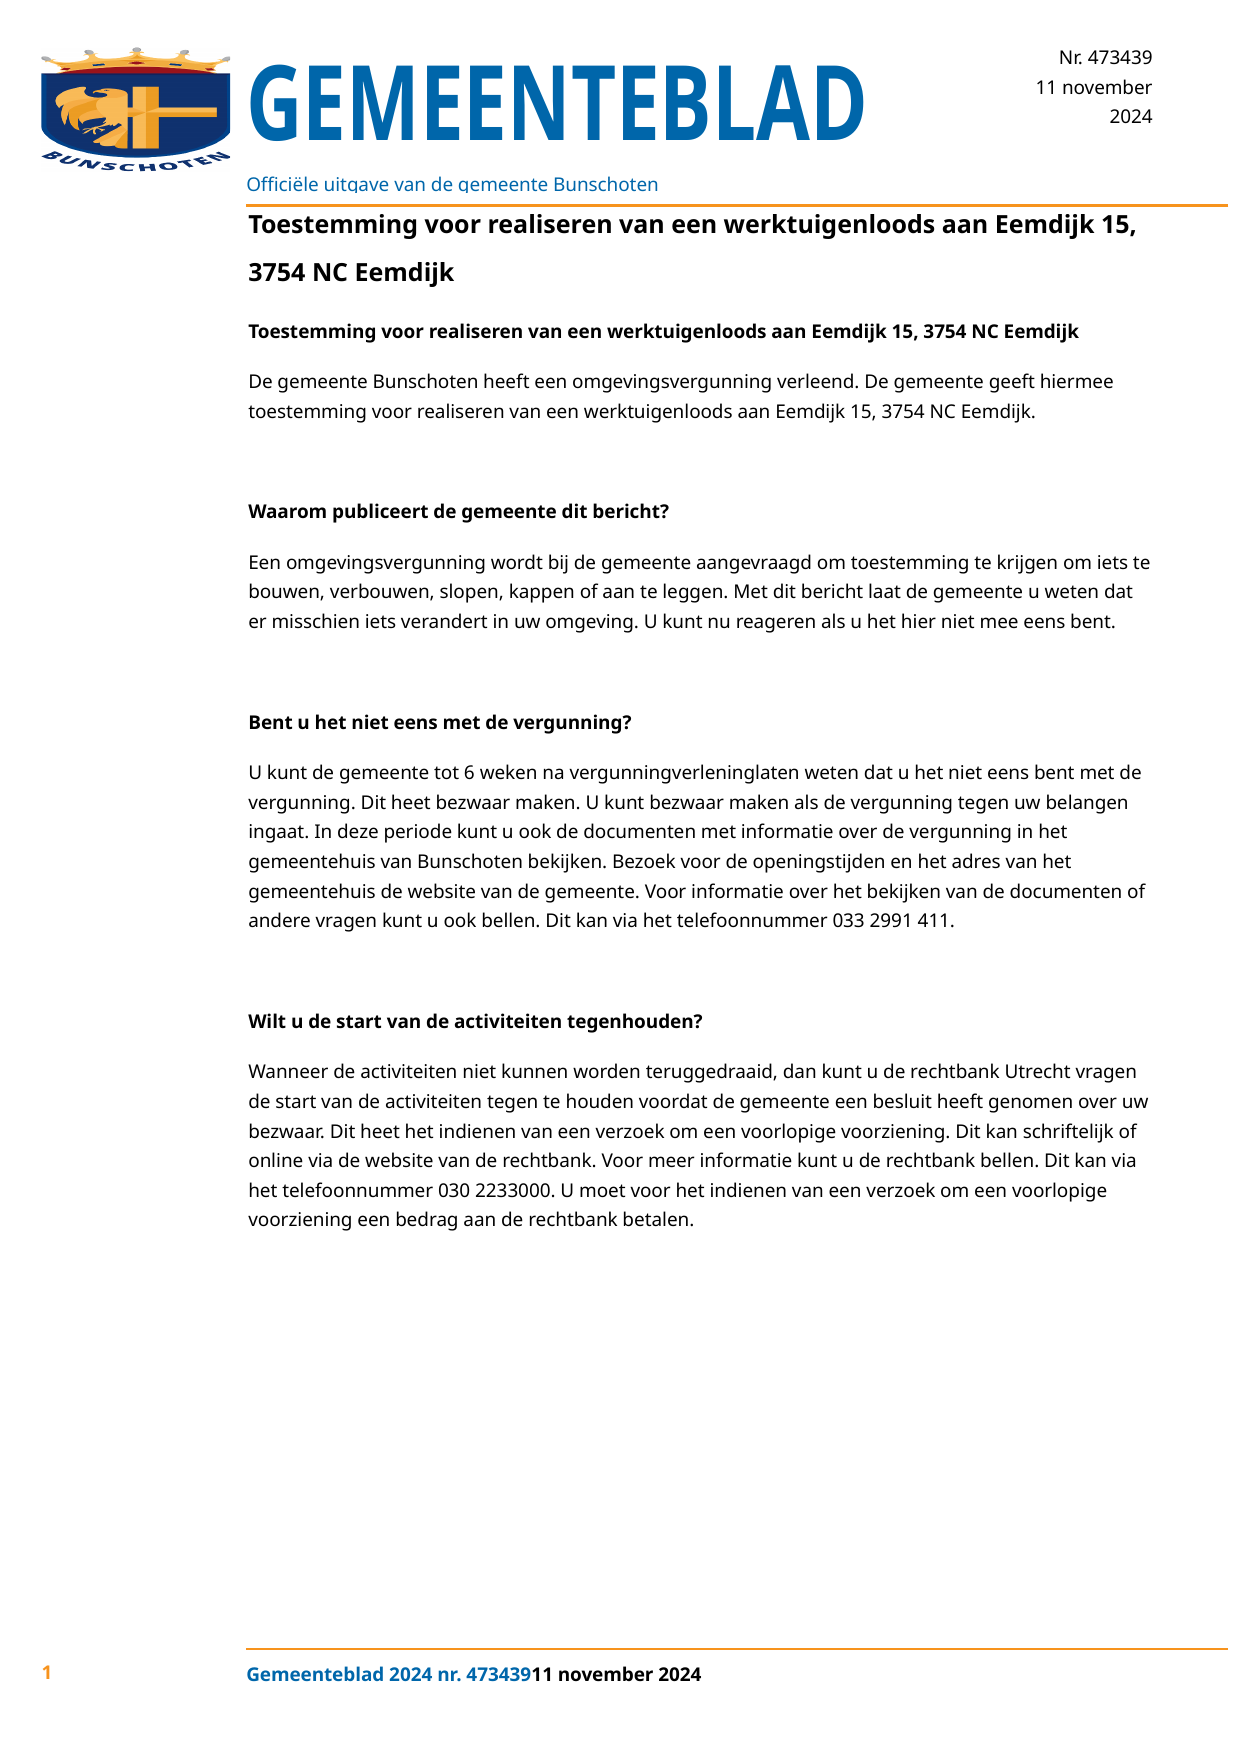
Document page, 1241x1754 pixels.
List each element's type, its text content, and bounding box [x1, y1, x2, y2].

text U kunt de gemeente tot 6 weken na vergunningverleninglaten weten dat u het niet eens bent met de vergunning. Dit heet bezwaar maken. U kunt bezwaar maken als de vergunning tegen uw belangen ingaat. In deze periode kunt u ook de documenten met informatie over de vergunning in het gemeentehuis van Bunschoten bekijken. Bezoek voor de openingstijden en het adres van het gemeentehuis de website van de gemeente. Voor informatie over het bekijken van de documenten of andere vragen kunt u ook bellen. Dit kan via het telefoonnummer 033 2991 411. [248, 759, 1152, 933]
text Bent u het niet eens met de vergunning? [248, 709, 1152, 735]
text Toestemming voor realiseren van een werktuigenloods aan Eemdijk 15, 3754 NC Eemdijk [248, 318, 1152, 344]
text De gemeente Bunschoten heeft een omgevingsvergunning verleend. De gemeente geeft hiermee toestemming voor realiseren van een werktuigenloods aan Eemdijk 15, 3754 NC Eemdijk. [248, 368, 1152, 424]
picture [41, 47, 231, 172]
text Waarom publiceert de gemeente dit bericht? [248, 499, 1152, 524]
text Wanneer de activiteiten niet kunnen worden teruggedraaid, dan kunt u de rechtbank Utrecht vragen de start van de activiteiten tegen te houden voordat de gemeente een besluit heeft genomen over uw bezwaar. Dit heet het indienen van een verzoek om een voorlopige voorziening. Dit kan schriftelijk of online via de website van de rechtbank. Voor meer informatie kunt u de rechtbank bellen. Dit kan via het telefoonnummer 030 2233000. U moet voor het indienen van een verzoek om een voorlopige voorziening een bedrag aan de rechtbank betalen. [248, 1059, 1152, 1232]
text Een omgevingsvergunning wordt bij de gemeente aangevraagd om toestemming te krijgen om iets te bouwen, verbouwen, slopen, kappen of aan te leggen. Met dit bericht laat de gemeente u weten dat er misschien iets verandert in uw omgeving. U kunt nu reageren als u het hier niet mee eens bent. [248, 549, 1152, 634]
text Wilt u de start van de activiteiten tegenhouden? [248, 1008, 1152, 1034]
text Toestemming voor realiseren van een werktuigenloods aan Eemdijk 15, 3754 NC Eemdijk [248, 207, 1152, 288]
